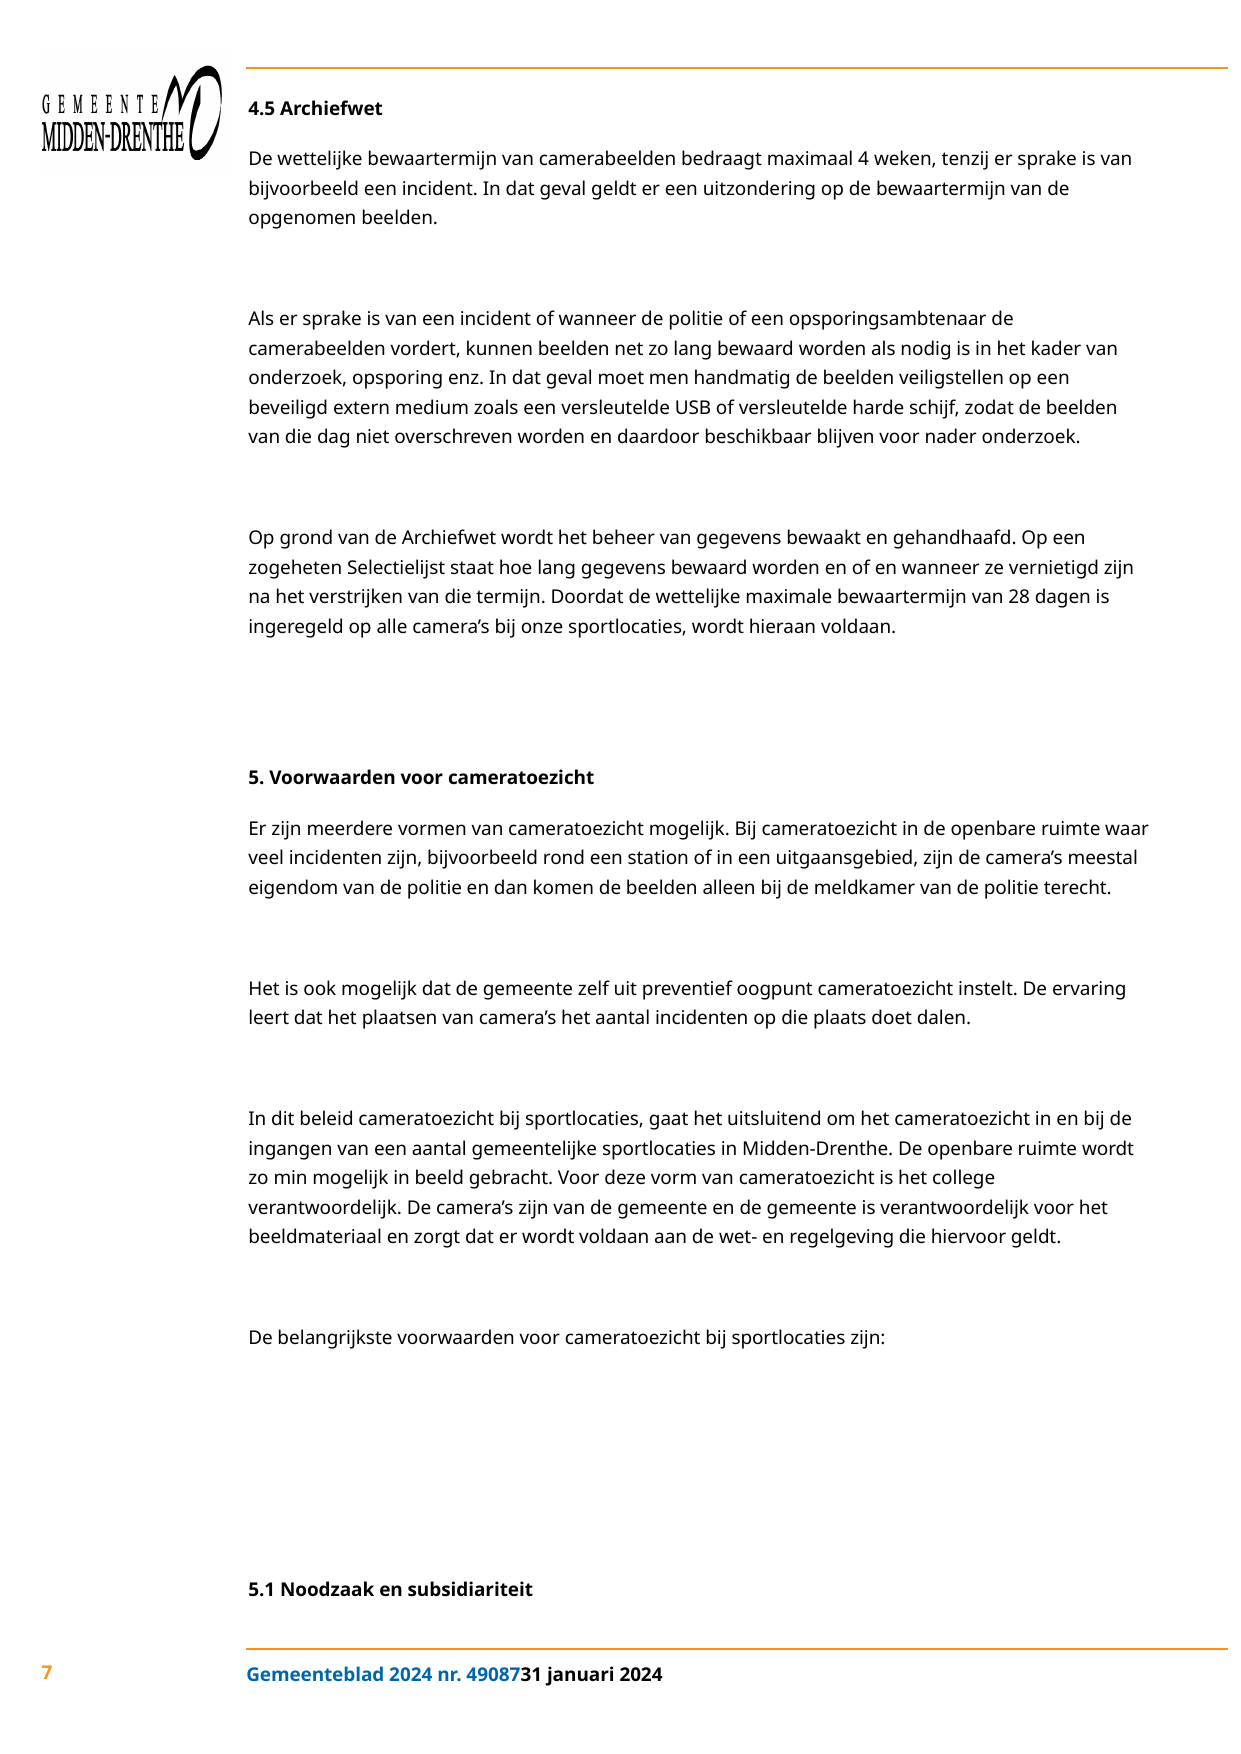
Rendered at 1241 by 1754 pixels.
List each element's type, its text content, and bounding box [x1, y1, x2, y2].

text Er zijn meerdere vormen van cameratoezicht mogelijk. Bij cameratoezicht in de openbare ruimte waar veel incidenten zijn, bijvoorbeeld rond een station of in een uitgaansgebied, zijn de camera’s meestal eigendom van de politie en dan komen de beelden alleen bij de meldkamer van de politie terecht. [248, 815, 1152, 900]
text 5. Voorwaarden voor cameratoezicht [248, 764, 1152, 790]
text Het is ook mogelijk dat de gemeente zelf uit preventief oogpunt cameratoezicht instelt. De ervaring leert dat het plaatsen van camera’s het aantal incidenten op die plaats doet dalen. [248, 975, 1152, 1030]
text 4.5 Archiefwet [248, 95, 1152, 121]
text Als er sprake is van een incident of wanneer de politie of een opsporingsambtenaar de camerabeelden vordert, kunnen beelden net zo lang bewaard worden als nodig is in het kader van onderzoek, opsporing enz. In dat geval moet men handmatig de beelden veiligstellen op een beveiligd extern medium zoals een versleutelde USB of versleutelde harde schijf, zodat de beelden van die dag niet overschreven worden en daardoor beschikbaar blijven voor nader onderzoek. [248, 305, 1152, 449]
text De belangrijkste voorwaarden voor cameratoezicht bij sportlocaties zijn: [248, 1324, 1152, 1350]
text De wettelijke bewaartermijn van camerabeelden bedraagt maximaal 4 weken, tenzij er sprake is van bijvoorbeeld een incident. In dat geval geldt er een uitzondering op de bewaartermijn van de opgenomen beelden. [248, 145, 1152, 230]
text 5.1 Noodzaak en subsidiariteit [248, 1576, 1152, 1602]
text Op grond van de Archiefwet wordt het beheer van gegevens bewaakt en gehandhaafd. Op een zogeheten Selectielijst staat hoe lang gegevens bewaard worden en of en wanneer ze vernietigd zijn na het verstrijken van die termijn. Doordat de wettelijke maximale bewaartermijn van 28 dagen is ingeregeld op alle camera’s bij onze sportlocaties, wordt hieraan voldaan. [248, 524, 1152, 639]
picture [41, 47, 231, 172]
text In dit beleid cameratoezicht bij sportlocaties, gaat het uitsluitend om het cameratoezicht in en bij de ingangen van een aantal gemeentelijke sportlocaties in Midden-Drenthe. De openbare ruimte wordt zo min mogelijk in beeld gebracht. Voor deze vorm van cameratoezicht is het college verantwoordelijk. De camera’s zijn van de gemeente en de gemeente is verantwoordelijk voor het beeldmateriaal en zorgt dat er wordt voldaan aan de wet- en regelgeving die hiervoor geldt. [248, 1105, 1152, 1249]
